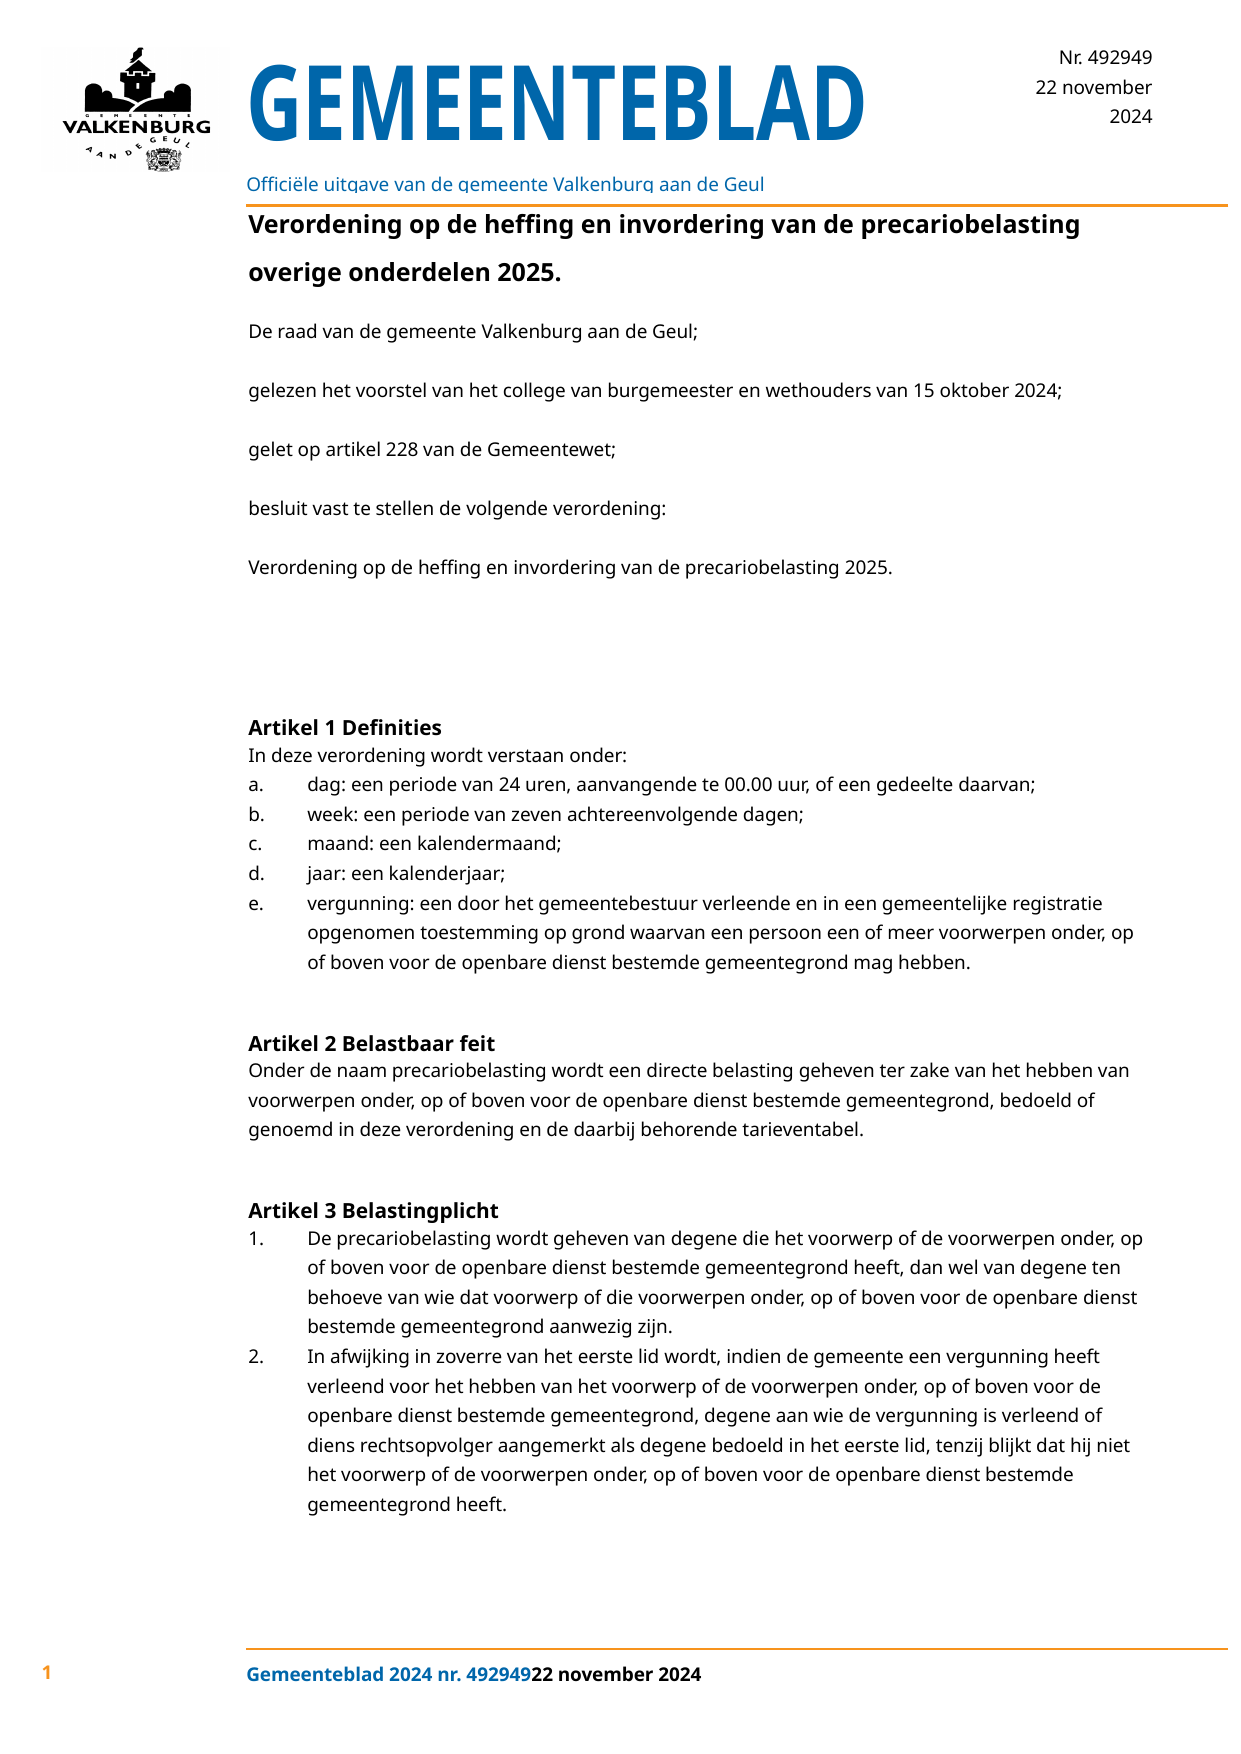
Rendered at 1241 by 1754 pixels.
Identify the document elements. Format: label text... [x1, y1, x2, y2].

text In deze verordening wordt verstaan onder: [248, 742, 1152, 768]
text Artikel 1 Definities [248, 713, 1152, 742]
text Verordening op de heffing en invordering van de precariobelasting overige onderdelen 2025. [248, 207, 1152, 288]
list jaar: een kalenderjaar; [248, 860, 1152, 886]
list dag: een periode van 24 uren, aanvangende te 00.00 uur, of een gedeelte daarvan; [248, 771, 1152, 797]
text Onder de naam precariobelasting wordt een directe belasting geheven ter zake van het hebben van voorwerpen onder, op of boven voor de openbare dienst bestemde gemeentegrond, bedoeld of genoemd in deze verordening en de daarbij behorende tarieventabel. [248, 1057, 1152, 1142]
text Artikel 3 Belastingplicht [248, 1197, 1152, 1225]
text De raad van de gemeente Valkenburg aan de Geul; [248, 318, 1152, 344]
picture [41, 47, 231, 172]
list In afwijking in zoverre van het eerste lid wordt, indien de gemeente een vergunning heeft verleend voor het hebben van het voorwerp of de voorwerpen onder, op of boven voor de openbare dienst bestemde gemeentegrond, degene aan wie de vergunning is verleend of diens rechtsopvolger aangemerkt als degene bedoeld in het eerste lid, tenzij blijkt dat hij niet het voorwerp of de voorwerpen onder, op of boven voor de openbare dienst bestemde gemeentegrond heeft. [248, 1343, 1152, 1517]
text Verordening op de heffing en invordering van de precariobelasting 2025. [248, 554, 1152, 580]
text Artikel 2 Belastbaar feit [248, 1029, 1152, 1057]
list maand: een kalendermaand; [248, 831, 1152, 856]
text gelezen het voorstel van het college van burgemeester en wethouders van 15 oktober 2024; [248, 377, 1152, 403]
list vergunning: een door het gemeentebestuur verleende en in een gemeentelijke registratie opgenomen toestemming op grond waarvan een persoon een of meer voorwerpen onder, op of boven voor de openbare dienst bestemde gemeentegrond mag hebben. [248, 890, 1152, 975]
list week: een periode van zeven achtereenvolgende dagen; [248, 801, 1152, 827]
text besluit vast te stellen de volgende verordening: [248, 495, 1152, 521]
list De precariobelasting wordt geheven van degene die het voorwerp of de voorwerpen onder, op of boven voor de openbare dienst bestemde gemeentegrond heeft, dan wel van degene ten behoeve van wie dat voorwerp of die voorwerpen onder, op of boven voor de openbare dienst bestemde gemeentegrond aanwezig zijn. [248, 1225, 1152, 1339]
text gelet op artikel 228 van de Gemeentewet; [248, 436, 1152, 462]
